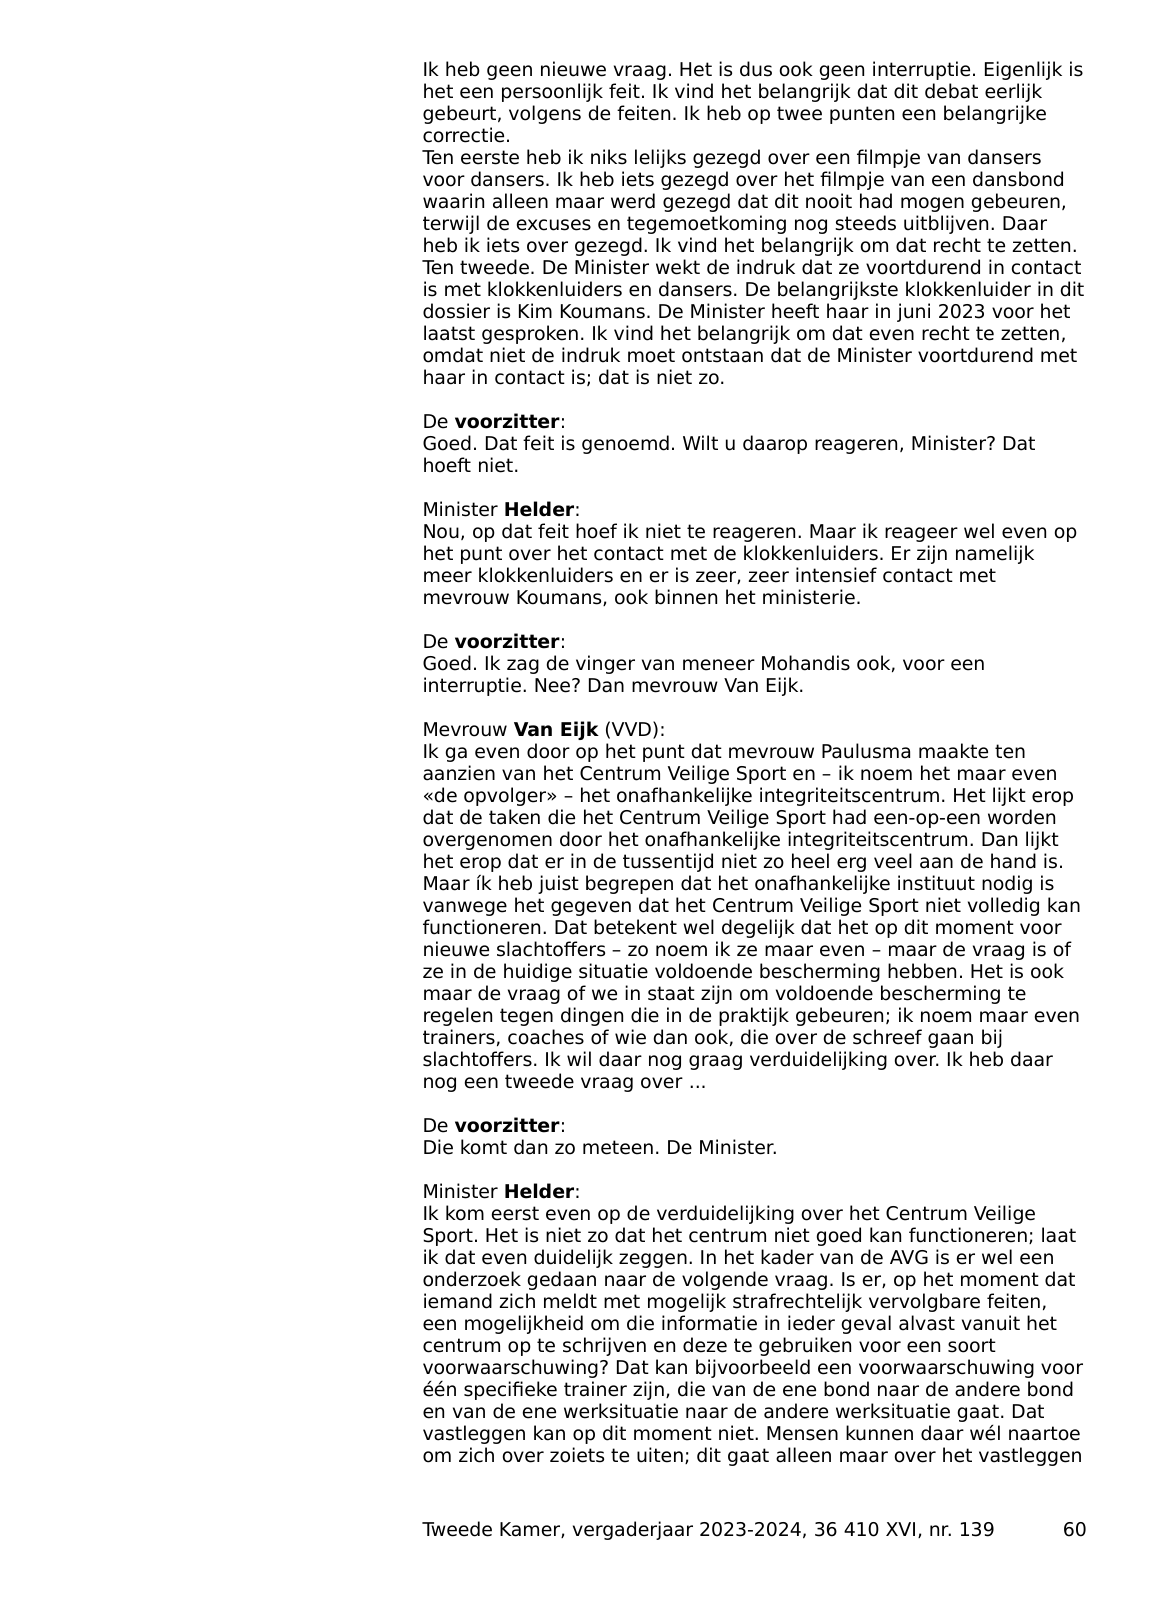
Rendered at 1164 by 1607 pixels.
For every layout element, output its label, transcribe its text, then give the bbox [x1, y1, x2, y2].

text Goed. Ik zag de vinger van meneer Mohandis ook, voor een interruptie. Nee? Dan mevrouw Van Eijk. [422, 653, 1087, 697]
text Ik heb geen nieuwe vraag. Het is dus ook geen interruptie. Eigenlijk is het een persoonlijk feit. Ik vind het belangrijk dat dit debat eerlijk gebeurt, volgens de feiten. Ik heb op twee punten een belangrijke correctie. [422, 59, 1087, 147]
text Ik kom eerst even op de verduidelijking over het Centrum Veilige Sport. Het is niet zo dat het centrum niet goed kan functioneren; laat ik dat even duidelijk zeggen. In het kader van de AVG is er wel een onderzoek gedaan naar de volgende vraag. Is er, op het moment dat iemand zich meldt met mogelijk strafrechtelijk vervolgbare feiten, een mogelijkheid om die informatie in ieder geval alvast vanuit het centrum op te schrijven en deze te gebruiken voor een soort voorwaarschuwing? Dat kan bijvoorbeeld een voorwaarschuwing voor één specifieke trainer zijn, die van de ene bond naar de andere bond en van de ene werksituatie naar de andere werksituatie gaat. Dat vastleggen kan op dit moment niet. Mensen kunnen daar wél naartoe om zich over zoiets te uiten; dit gaat alleen maar over het vastleggen [422, 1203, 1087, 1467]
text Nou, op dat feit hoef ik niet te reageren. Maar ik reageer wel even op het punt over het contact met de klokkenluiders. Er zijn namelijk meer klokkenluiders en er is zeer, zeer intensief contact met mevrouw Koumans, ook binnen het ministerie. [422, 521, 1087, 609]
text Ik ga even door op het punt dat mevrouw Paulusma maakte ten aanzien van het Centrum Veilige Sport en – ik noem het maar even «de opvolger» – het onafhankelijke integriteitscentrum. Het lijkt erop dat de taken die het Centrum Veilige Sport had een-op-een worden overgenomen door het onafhankelijke integriteitscentrum. Dan lijkt het erop dat er in de tussentijd niet zo heel erg veel aan de hand is. Maar ík heb juist begrepen dat het onafhankelijke instituut nodig is vanwege het gegeven dat het Centrum Veilige Sport niet volledig kan functioneren. Dat betekent wel degelijk dat het op dit moment voor nieuwe slachtoffers – zo noem ik ze maar even – maar de vraag is of ze in de huidige situatie voldoende bescherming hebben. Het is ook maar de vraag of we in staat zijn om voldoende bescherming te regelen tegen dingen die in de praktijk gebeuren; ik noem maar even trainers, coaches of wie dan ook, die over de schreef gaan bij slachtoffers. Ik wil daar nog graag verduidelijking over. Ik heb daar nog een tweede vraag over ... [422, 741, 1087, 1093]
text De voorzitter: [422, 1115, 1087, 1137]
text Minister Helder: [422, 499, 1087, 521]
text Minister Helder: [422, 1181, 1087, 1203]
text Goed. Dat feit is genoemd. Wilt u daarop reageren, Minister? Dat hoeft niet. [422, 433, 1087, 477]
text Mevrouw Van Eijk (VVD): [422, 719, 1087, 741]
text De voorzitter: [422, 411, 1087, 433]
text De voorzitter: [422, 631, 1087, 653]
text Ten eerste heb ik niks lelijks gezegd over een filmpje van dansers voor dansers. Ik heb iets gezegd over het filmpje van een dansbond waarin alleen maar werd gezegd dat dit nooit had mogen gebeuren, terwijl de excuses en tegemoetkoming nog steeds uitblijven. Daar heb ik iets over gezegd. Ik vind het belangrijk om dat recht te zetten. [422, 147, 1087, 257]
text Die komt dan zo meteen. De Minister. [422, 1137, 1087, 1159]
text Ten tweede. De Minister wekt de indruk dat ze voortdurend in contact is met klokkenluiders en dansers. De belangrijkste klokkenluider in dit dossier is Kim Koumans. De Minister heeft haar in juni 2023 voor het laatst gesproken. Ik vind het belangrijk om dat even recht te zetten, omdat niet de indruk moet ontstaan dat de Minister voortdurend met haar in contact is; dat is niet zo. [422, 257, 1087, 389]
